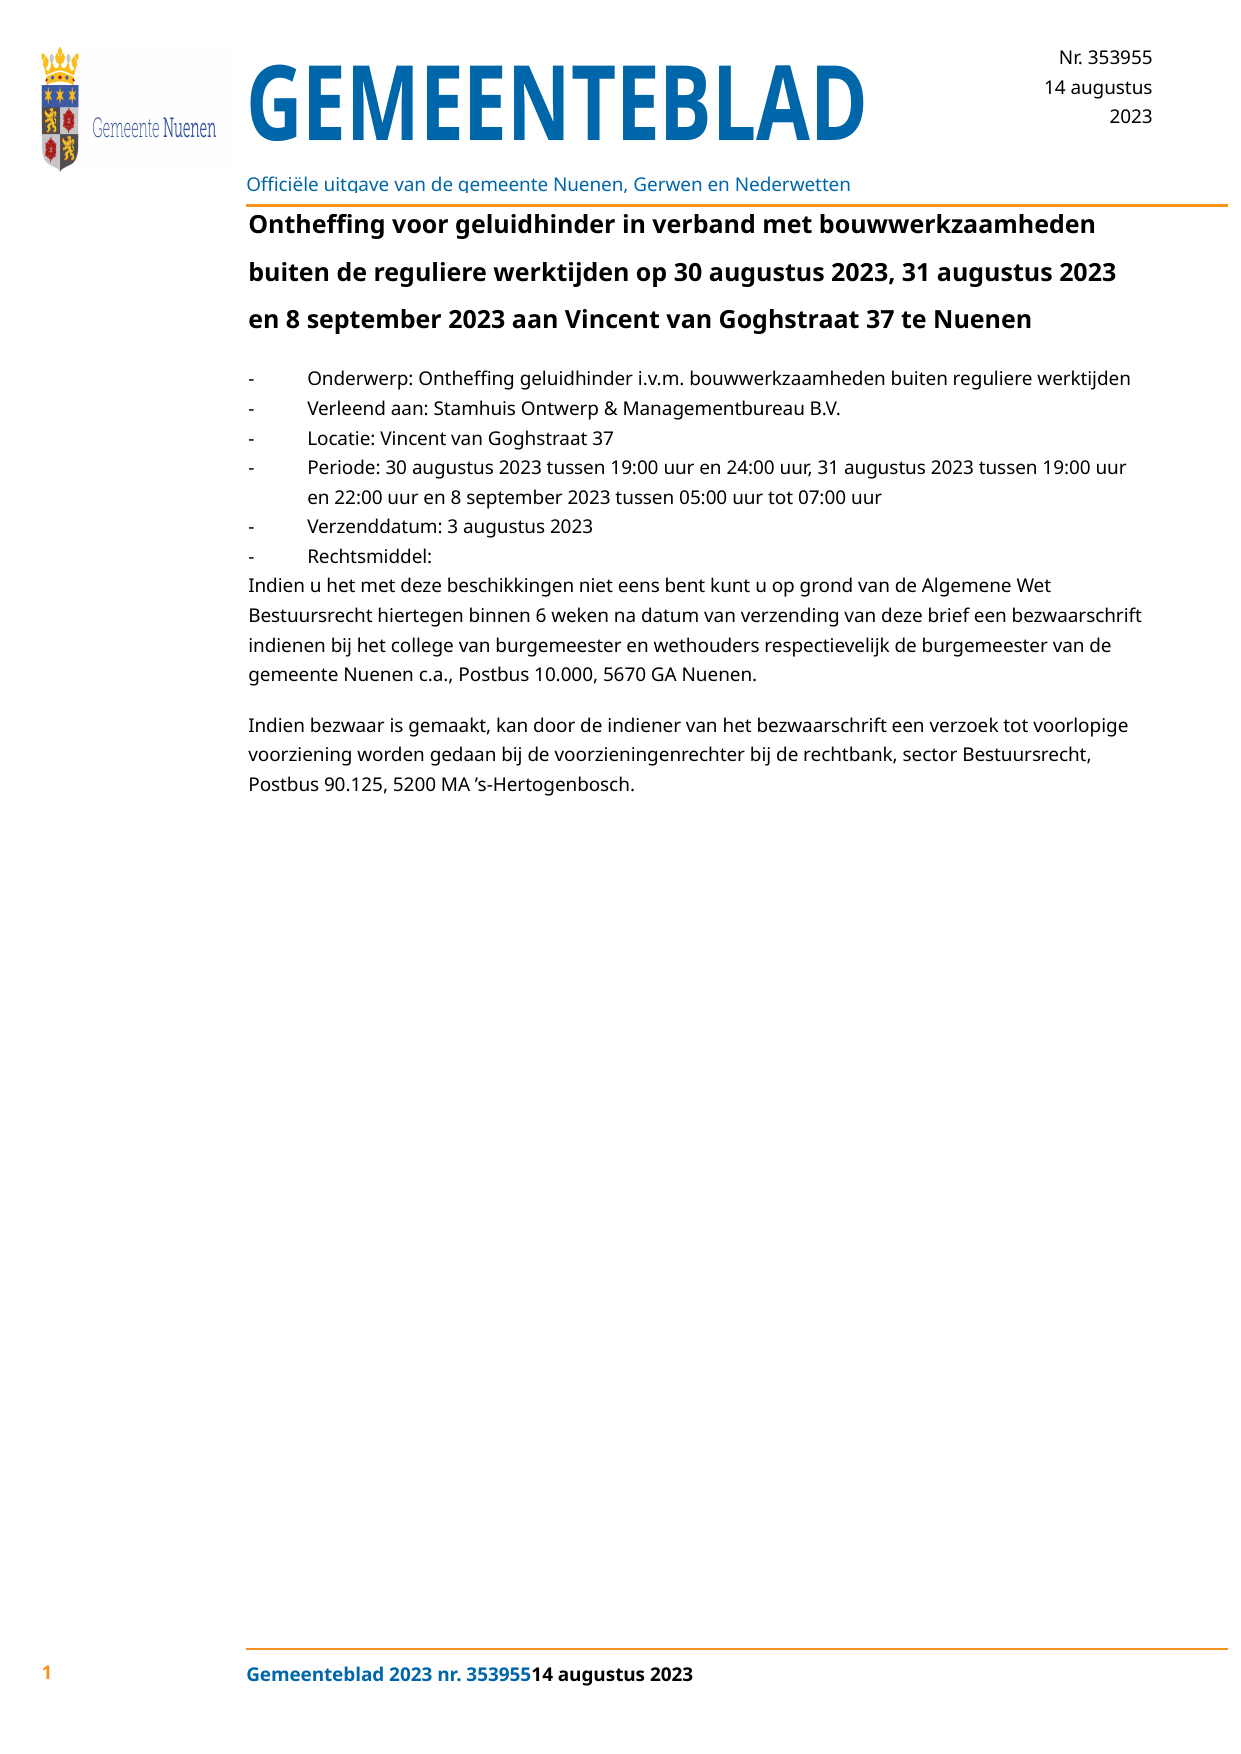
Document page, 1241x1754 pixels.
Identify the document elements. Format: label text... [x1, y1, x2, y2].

list Rechtsmiddel: [248, 543, 1152, 569]
list Locatie: Vincent van Goghstraat 37 [248, 425, 1152, 450]
list Periode: 30 augustus 2023 tussen 19:00 uur en 24:00 uur, 31 augustus 2023 tussen 19:00 uur en 22:00 uur en 8 september 2023 tussen 05:00 uur tot 07:00 uur [248, 454, 1152, 509]
text Ontheffing voor geluidhinder in verband met bouwwerkzaamheden buiten de reguliere werktijden op 30 augustus 2023, 31 augustus 2023 en 8 september 2023 aan Vincent van Goghstraat 37 te Nuenen [248, 207, 1152, 336]
text Indien u het met deze beschikkingen niet eens bent kunt u op grond van de Algemene Wet Bestuursrecht hiertegen binnen 6 weken na datum van verzending van deze brief een bezwaarschrift indienen bij het college van burgemeester en wethouders respectievelijk de burgemeester van de gemeente Nuenen c.a., Postbus 10.000, 5670 GA Nuenen. [248, 573, 1152, 687]
list Verzenddatum: 3 augustus 2023 [248, 513, 1152, 539]
text Indien bezwaar is gemaakt, kan door de indiener van het bezwaarschrift een verzoek tot voorlopige voorziening worden gedaan bij de voorzieningenrechter bij de rechtbank, sector Bestuursrecht, Postbus 90.125, 5200 MA ’s-Hertogenbosch. [248, 712, 1152, 797]
list Verleend aan: Stamhuis Ontwerp & Managementbureau B.V. [248, 395, 1152, 421]
picture [41, 47, 231, 172]
list Onderwerp: Ontheffing geluidhinder i.v.m. bouwwerkzaamheden buiten reguliere werktijden [248, 366, 1152, 391]
